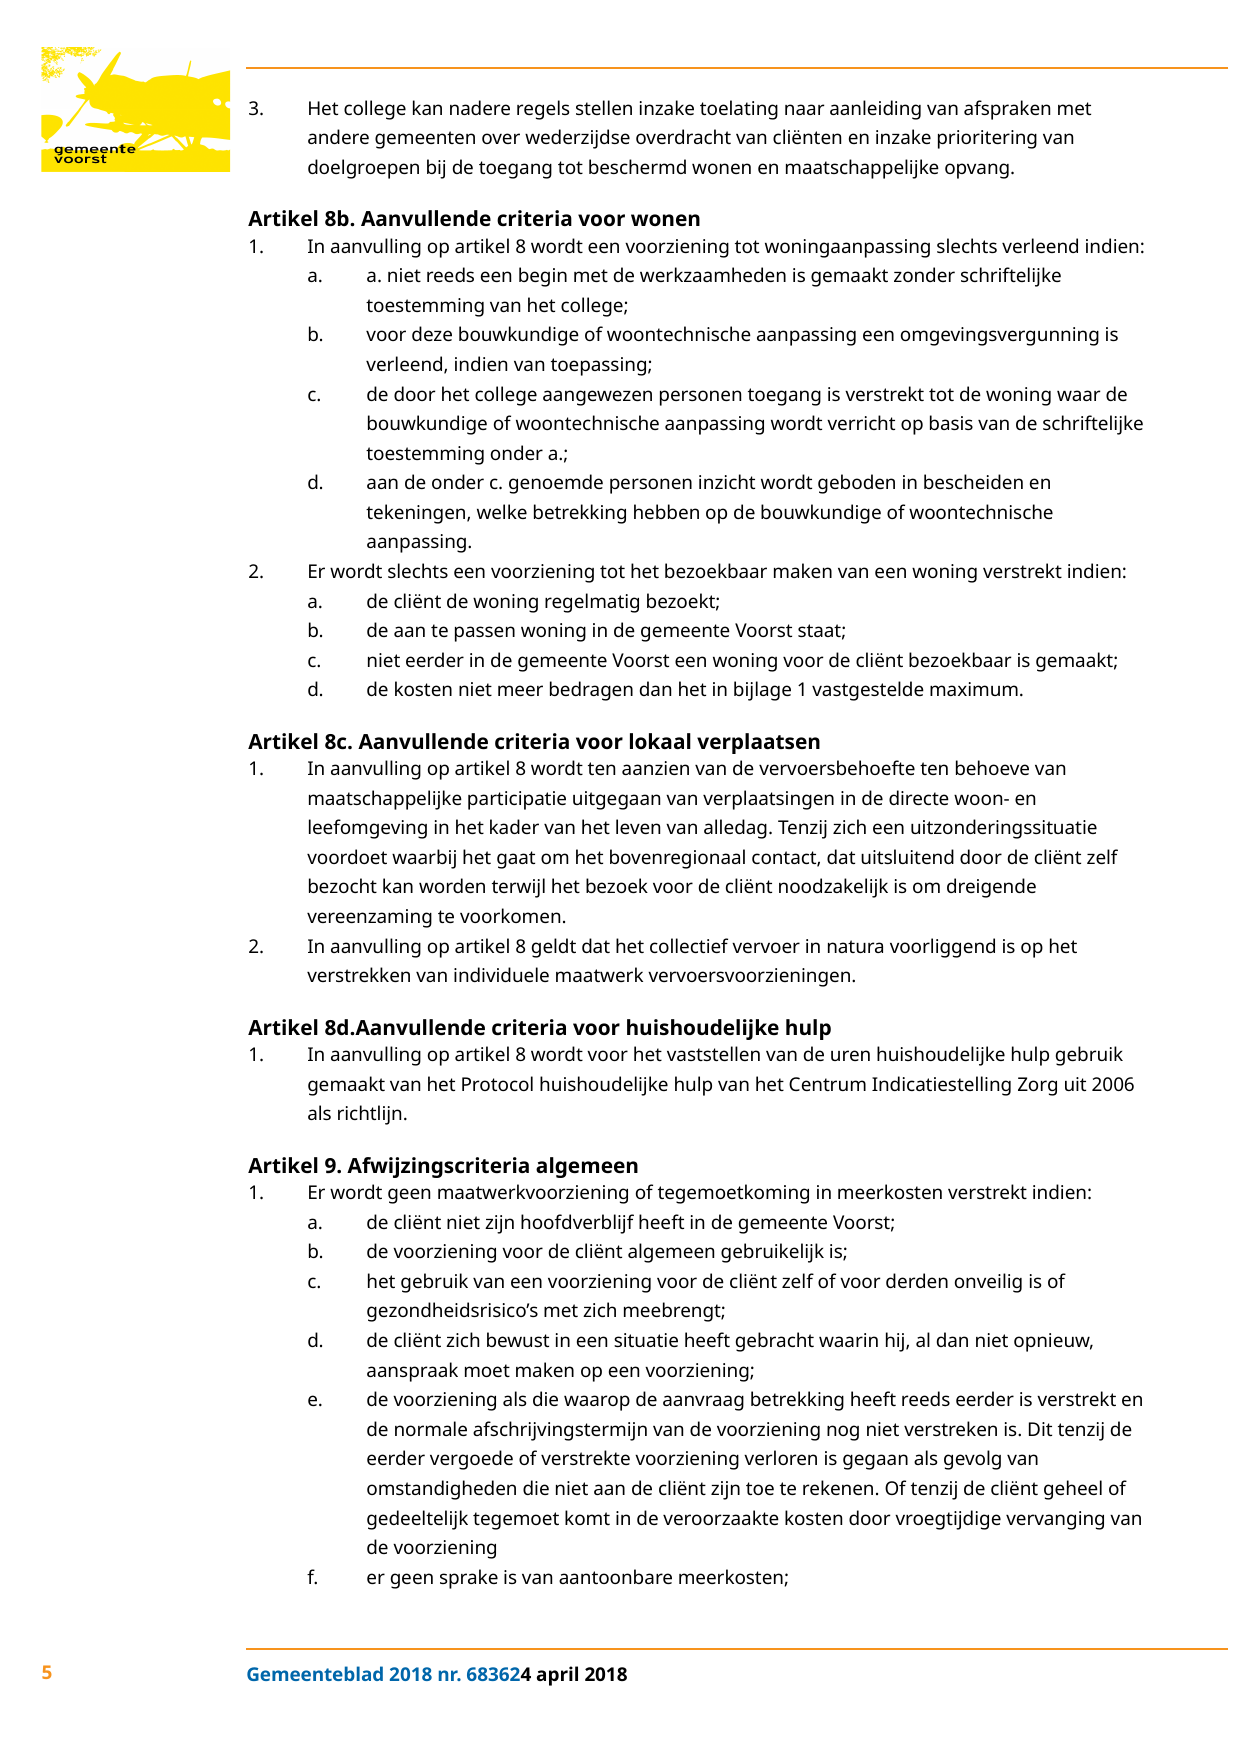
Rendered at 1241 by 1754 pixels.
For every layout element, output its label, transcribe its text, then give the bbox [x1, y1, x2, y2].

list de aan te passen woning in de gemeente Voorst staat; [307, 617, 1152, 643]
list Er wordt slechts een voorziening tot het bezoekbaar maken van een woning verstrekt indien: [248, 558, 1152, 584]
list er geen sprake is van aantoonbare meerkosten; [307, 1564, 1152, 1590]
list de cliënt niet zijn hoofdverblijf heeft in de gemeente Voorst; [307, 1209, 1152, 1235]
text Artikel 8d.Aanvullende criteria voor huishoudelijke hulp [248, 1013, 1152, 1041]
list de cliënt de woning regelmatig bezoekt; [307, 588, 1152, 613]
list In aanvulling op artikel 8 geldt dat het collectief vervoer in natura voorliggend is op het verstrekken van individuele maatwerk vervoersvoorzieningen. [248, 933, 1152, 988]
list de kosten niet meer bedragen dan het in bijlage 1 vastgestelde maximum. [307, 677, 1152, 702]
list de door het college aangewezen personen toegang is verstrekt tot de woning waar de bouwkundige of woontechnische aanpassing wordt verricht op basis van de schriftelijke toestemming onder a.; [307, 381, 1152, 466]
list het gebruik van een voorziening voor de cliënt zelf of voor derden onveilig is of gezondheidsrisico’s met zich meebrengt; [307, 1268, 1152, 1323]
list aan de onder c. genoemde personen inzicht wordt geboden in bescheiden en tekeningen, welke betrekking hebben op de bouwkundige of woontechnische aanpassing. [307, 469, 1152, 554]
list de voorziening voor de cliënt algemeen gebruikelijk is; [307, 1238, 1152, 1264]
list In aanvulling op artikel 8 wordt voor het vaststellen van de uren huishoudelijke hulp gebruik gemaakt van het Protocol huishoudelijke hulp van het Centrum Indicatiestelling Zorg uit 2006 als richtlijn. [248, 1041, 1152, 1126]
list In aanvulling op artikel 8 wordt ten aanzien van de vervoersbehoefte ten behoeve van maatschappelijke participatie uitgegaan van verplaatsingen in de directe woon- en leefomgeving in het kader van het leven van alledag. Tenzij zich een uitzonderingssituatie voordoet waarbij het gaat om het bovenregionaal contact, dat uitsluitend door de cliënt zelf bezocht kan worden terwijl het bezoek voor de cliënt noodzakelijk is om dreigende vereenzaming te voorkomen. [248, 755, 1152, 929]
list In aanvulling op artikel 8 wordt een voorziening tot woningaanpassing slechts verleend indien: [248, 233, 1152, 258]
list voor deze bouwkundige of woontechnische aanpassing een omgevingsvergunning is verleend, indien van toepassing; [307, 322, 1152, 377]
text Artikel 8c. Aanvullende criteria voor lokaal verplaatsen [248, 727, 1152, 755]
list Er wordt geen maatwerkvoorziening of tegemoetkoming in meerkosten verstrekt indien: [248, 1179, 1152, 1205]
list de voorziening als die waarop de aanvraag betrekking heeft reeds eerder is verstrekt en de normale afschrijvingstermijn van de voorziening nog niet verstreken is. Dit tenzij de eerder vergoede of verstrekte voorziening verloren is gegaan als gevolg van omstandigheden die niet aan de cliënt zijn toe te rekenen. Of tenzij de cliënt geheel of gedeeltelijk tegemoet komt in de veroorzaakte kosten door vroegtijdige vervanging van de voorziening [307, 1386, 1152, 1560]
picture [41, 47, 231, 172]
text Artikel 9. Afwijzingscriteria algemeen [248, 1151, 1152, 1179]
list Het college kan nadere regels stellen inzake toelating naar aanleiding van afspraken met andere gemeenten over wederzijdse overdracht van cliënten en inzake prioritering van doelgroepen bij de toegang tot beschermd wonen en maatschappelijke opvang. [248, 95, 1152, 180]
list de cliënt zich bewust in een situatie heeft gebracht waarin hij, al dan niet opnieuw, aanspraak moet maken op een voorziening; [307, 1327, 1152, 1383]
list a. niet reeds een begin met de werkzaamheden is gemaakt zonder schriftelijke toestemming van het college; [307, 262, 1152, 318]
text Artikel 8b. Aanvullende criteria voor wonen [248, 204, 1152, 233]
list niet eerder in de gemeente Voorst een woning voor de cliënt bezoekbaar is gemaakt; [307, 647, 1152, 673]
